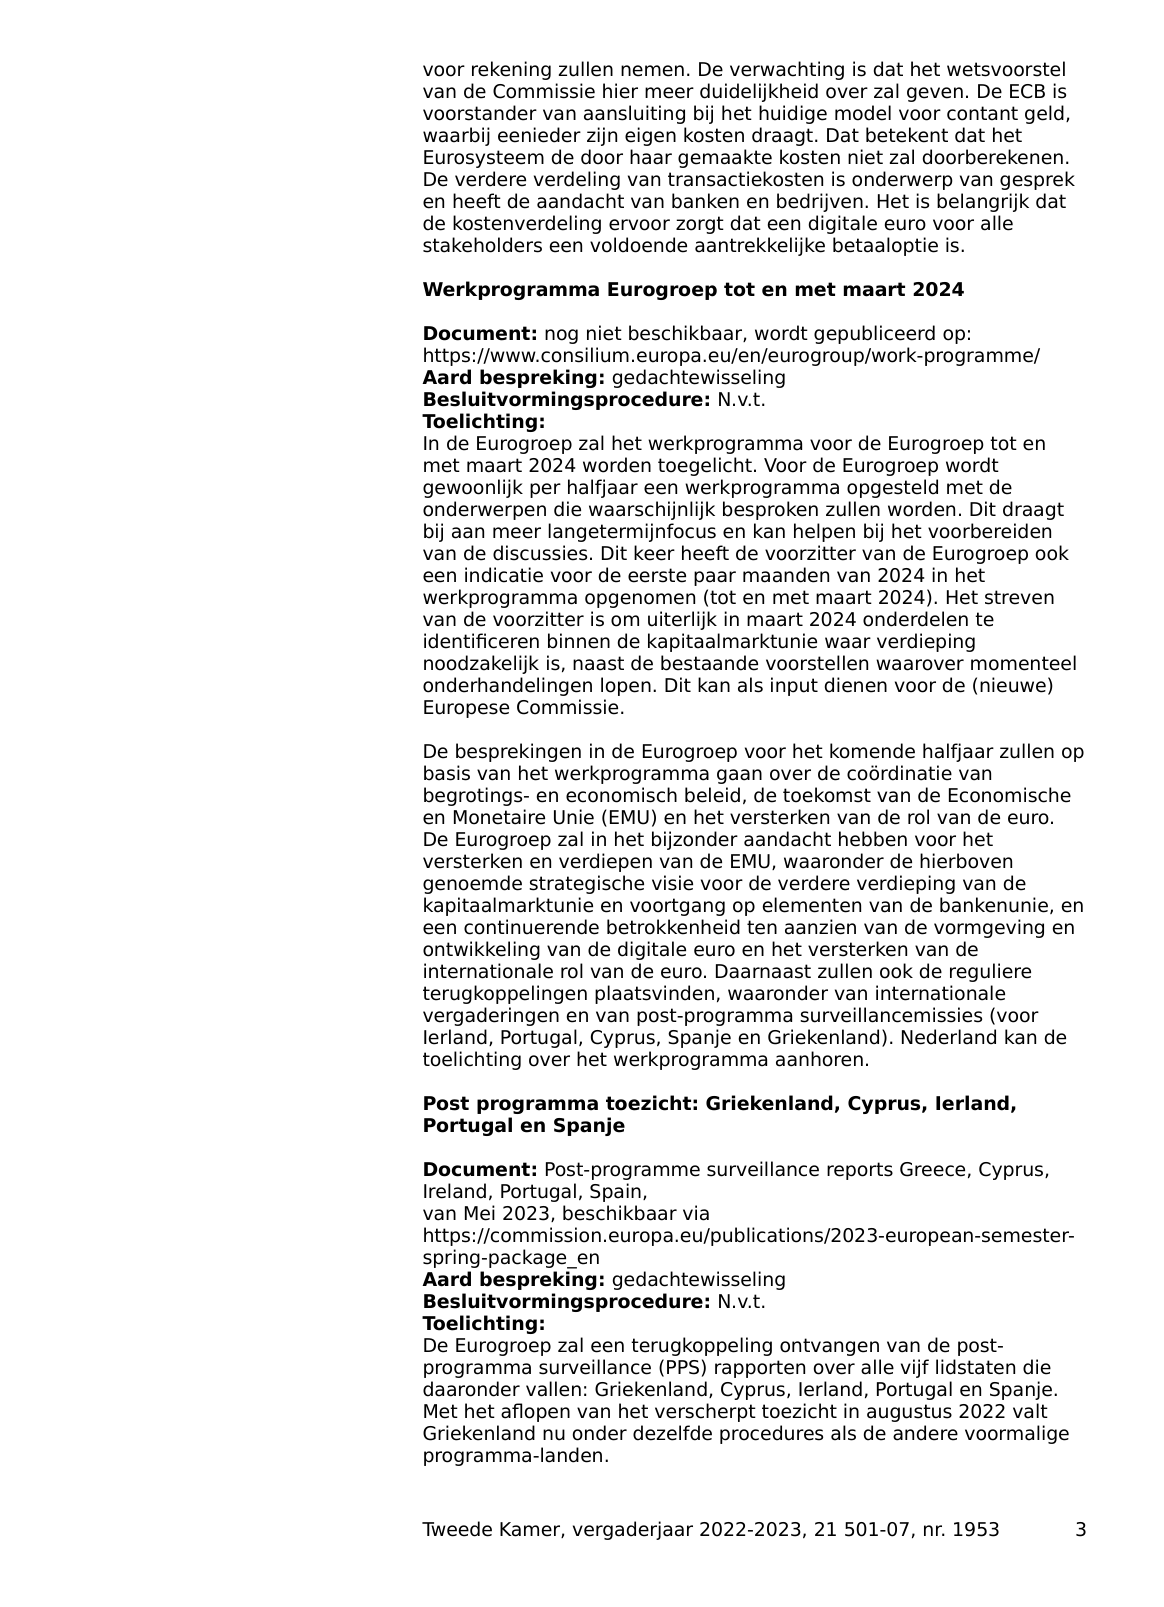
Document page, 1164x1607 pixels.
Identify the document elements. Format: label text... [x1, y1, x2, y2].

subtitle Werkprogramma Eurogroep tot en met maart 2024 [422, 279, 1087, 301]
text Document: nog niet beschikbaar, wordt gepubliceerd op: https://www.consilium.europa.eu/en/eurogroup/work-programme/ [422, 323, 1087, 367]
text De besprekingen in de Eurogroep voor het komende halfjaar zullen op basis van het werkprogramma gaan over de coördinatie van begrotings- en economisch beleid, de toekomst van de Economische en Monetaire Unie (EMU) en het versterken van de rol van de euro. De Eurogroep zal in het bijzonder aandacht hebben voor het versterken en verdiepen van de EMU, waaronder de hierboven genoemde strategische visie voor de verdere verdieping van de kapitaalmarktunie en voortgang op elementen van de bankenunie, en een continuerende betrokkenheid ten aanzien van de vormgeving en ontwikkeling van de digitale euro en het versterken van de internationale rol van de euro. Daarnaast zullen ook de reguliere terugkoppelingen plaatsvinden, waaronder van internationale vergaderingen en van post-programma surveillancemissies (voor Ierland, Portugal, Cyprus, Spanje en Griekenland). Nederland kan de toelichting over het werkprogramma aanhoren. [422, 741, 1087, 1071]
text In de Eurogroep zal het werkprogramma voor de Eurogroep tot en met maart 2024 worden toegelicht. Voor de Eurogroep wordt gewoonlijk per halfjaar een werkprogramma opgesteld met de onderwerpen die waarschijnlijk besproken zullen worden. Dit draagt bij aan meer langetermijnfocus en kan helpen bij het voorbereiden van de discussies. Dit keer heeft de voorzitter van de Eurogroep ook een indicatie voor de eerste paar maanden van 2024 in het werkprogramma opgenomen (tot en met maart 2024). Het streven van de voorzitter is om uiterlijk in maart 2024 onderdelen te identificeren binnen de kapitaalmarktunie waar verdieping noodzakelijk is, naast de bestaande voorstellen waarover momenteel onderhandelingen lopen. Dit kan als input dienen voor de (nieuwe) Europese Commissie. [422, 433, 1087, 719]
text Aard bespreking: gedachtewisseling [422, 1269, 1087, 1291]
text Aard bespreking: gedachtewisseling [422, 367, 1087, 389]
text Toelichting: [422, 1313, 1087, 1335]
text Besluitvormingsprocedure: N.v.t. [422, 1291, 1087, 1313]
text Toelichting: [422, 411, 1087, 433]
text De Eurogroep zal een terugkoppeling ontvangen van de post-programma surveillance (PPS) rapporten over alle vijf lidstaten die daaronder vallen: Griekenland, Cyprus, Ierland, Portugal en Spanje. Met het aflopen van het verscherpt toezicht in augustus 2022 valt Griekenland nu onder dezelfde procedures als de andere voormalige programma-landen. [422, 1335, 1087, 1467]
text Besluitvormingsprocedure: N.v.t. [422, 389, 1087, 411]
text voor rekening zullen nemen. De verwachting is dat het wetsvoorstel van de Commissie hier meer duidelijkheid over zal geven. De ECB is voorstander van aansluiting bij het huidige model voor contant geld, waarbij eenieder zijn eigen kosten draagt. Dat betekent dat het Eurosysteem de door haar gemaakte kosten niet zal doorberekenen. De verdere verdeling van transactiekosten is onderwerp van gesprek en heeft de aandacht van banken en bedrijven. Het is belangrijk dat de kostenverdeling ervoor zorgt dat een digitale euro voor alle stakeholders een voldoende aantrekkelijke betaaloptie is. [422, 59, 1087, 257]
subtitle Post programma toezicht: Griekenland, Cyprus, Ierland, Portugal en Spanje [422, 1093, 1087, 1137]
text Document: Post-programme surveillance reports Greece, Cyprus, Ireland, Portugal, Spain, [422, 1159, 1087, 1203]
text van Mei 2023, beschikbaar via https://commission.europa.eu/publications/2023-european-semester-spring-package_en [422, 1203, 1087, 1269]
